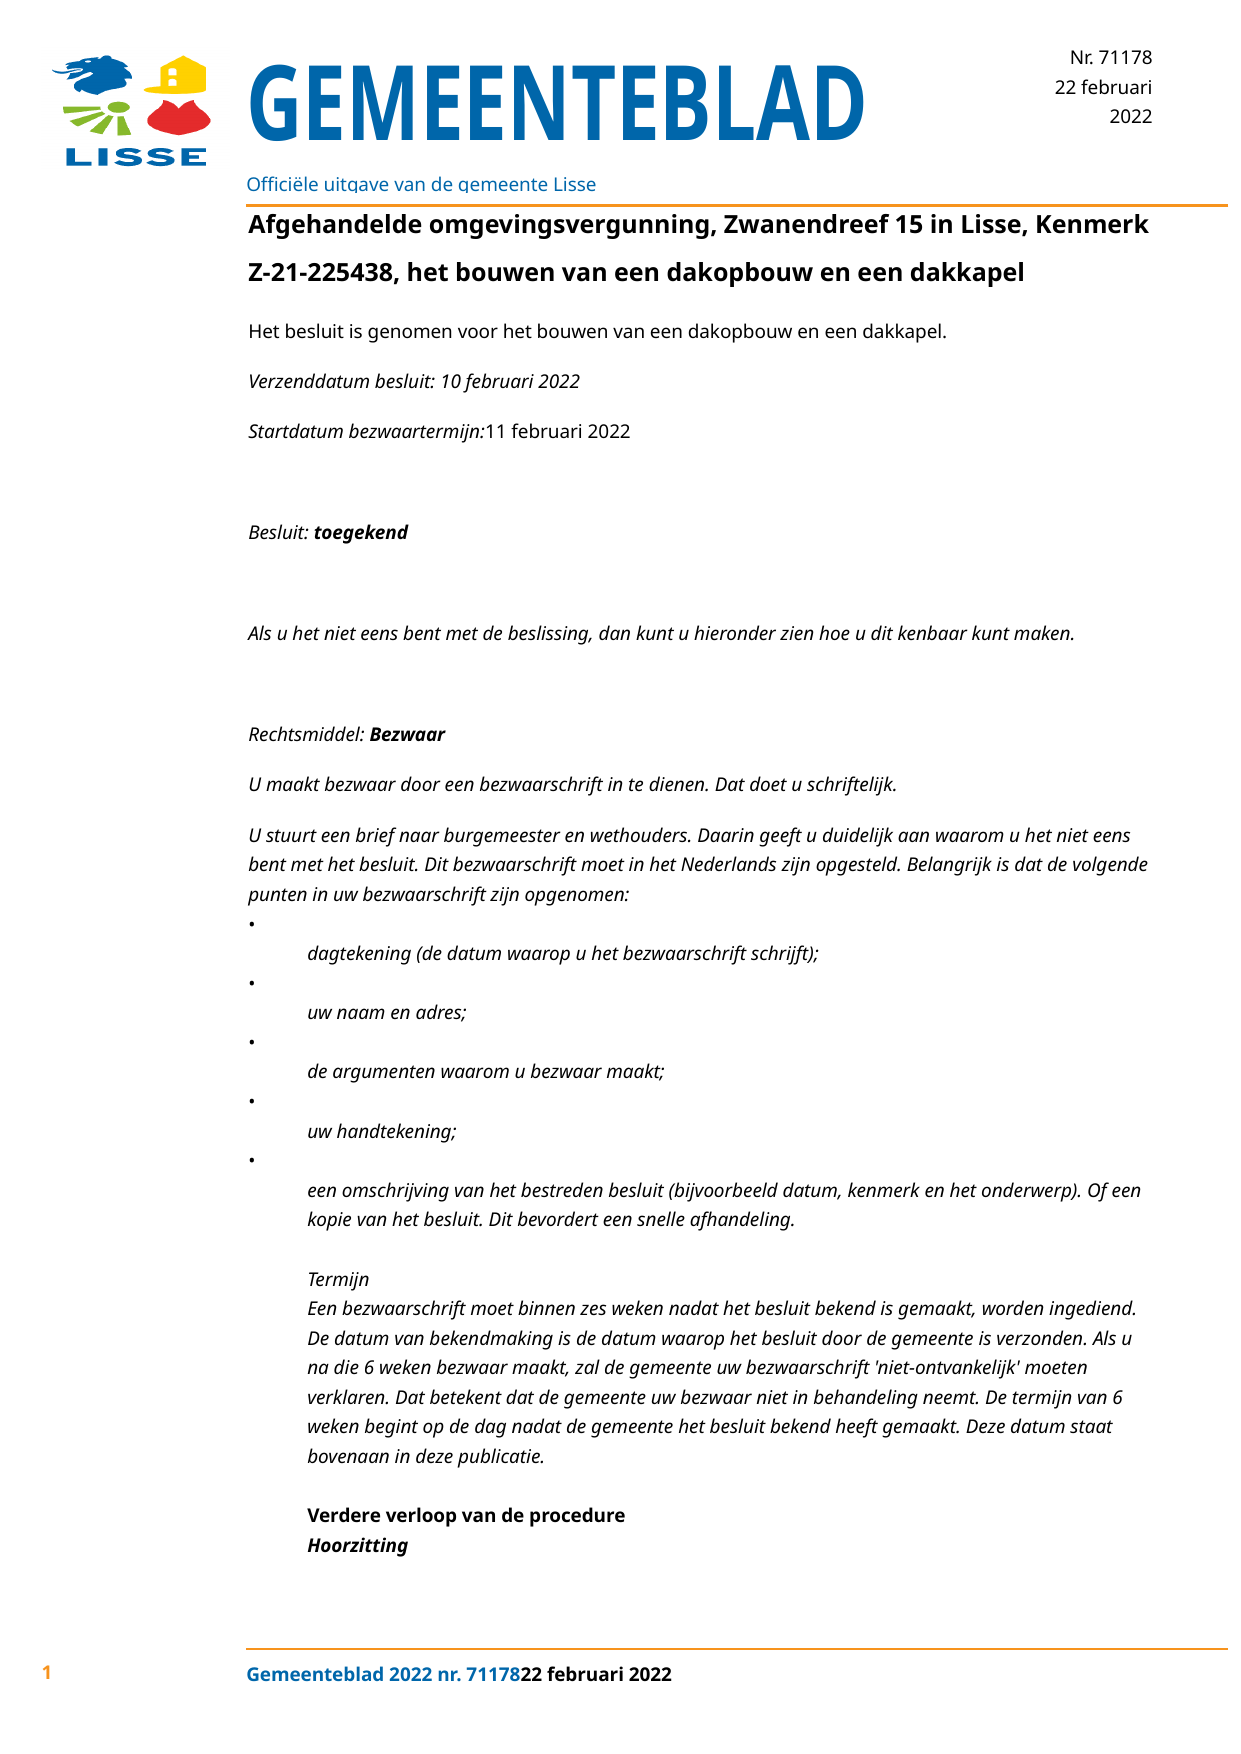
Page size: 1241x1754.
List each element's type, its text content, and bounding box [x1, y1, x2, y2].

text U stuurt een brief naar burgemeester en wethouders. Daarin geeft u duidelijk aan waarom u het niet eens bent met het besluit. Dit bezwaarschrift moet in het Nederlands zijn opgesteld. Belangrijk is dat de volgende punten in uw bezwaarschrift zijn opgenomen: [248, 822, 1152, 907]
text Startdatum bezwaartermijn:11 februari 2022 [248, 419, 1152, 444]
list dagtekening (de datum waarop u het bezwaarschrift schrijft); [248, 940, 1152, 966]
list Hoorzitting [248, 1532, 1152, 1558]
text Verzenddatum besluit: 10 februari 2022 [248, 368, 1152, 394]
text U maakt bezwaar door een bezwaarschrift in te dienen. Dat doet u schriftelijk. [248, 772, 1152, 797]
picture [41, 47, 231, 172]
text Als u het niet eens bent met de beslissing, dan kunt u hieronder zien hoe u dit kenbaar kunt maken. [248, 620, 1152, 646]
text Rechtsmiddel: Bezwaar [248, 721, 1152, 747]
list Een bezwaarschrift moet binnen zes weken nadat het besluit bekend is gemaakt, worden ingediend. De datum van bekendmaking is de datum waarop het besluit door de gemeente is verzonden. Als u na die 6 weken bezwaar maakt, zal de gemeente uw bezwaarschrift 'niet-ontvankelijk' moeten verklaren. Dat betekent dat de gemeente uw bezwaar niet in behandeling neemt. De termijn van 6 weken begint op de dag nadat de gemeente het besluit bekend heeft gemaakt. Deze datum staat bovenaan in deze publicatie. [248, 1295, 1152, 1469]
text Afgehandelde omgevingsvergunning, Zwanendreef 15 in Lisse, Kenmerk Z-21-225438, het bouwen van een dakopbouw en een dakkapel [248, 207, 1152, 288]
list Verdere verloop van de procedure [248, 1502, 1152, 1528]
list uw handtekening; [248, 1118, 1152, 1144]
list een omschrijving van het bestreden besluit (bijvoorbeeld datum, kenmerk en het onderwerp). Of een kopie van het besluit. Dit bevordert een snelle afhandeling. [248, 1177, 1152, 1232]
text Besluit: toegekend [248, 519, 1152, 545]
list Termijn [248, 1266, 1152, 1292]
list uw naam en adres; [248, 999, 1152, 1025]
text Het besluit is genomen voor het bouwen van een dakopbouw en een dakkapel. [248, 318, 1152, 344]
list de argumenten waarom u bezwaar maakt; [248, 1059, 1152, 1084]
